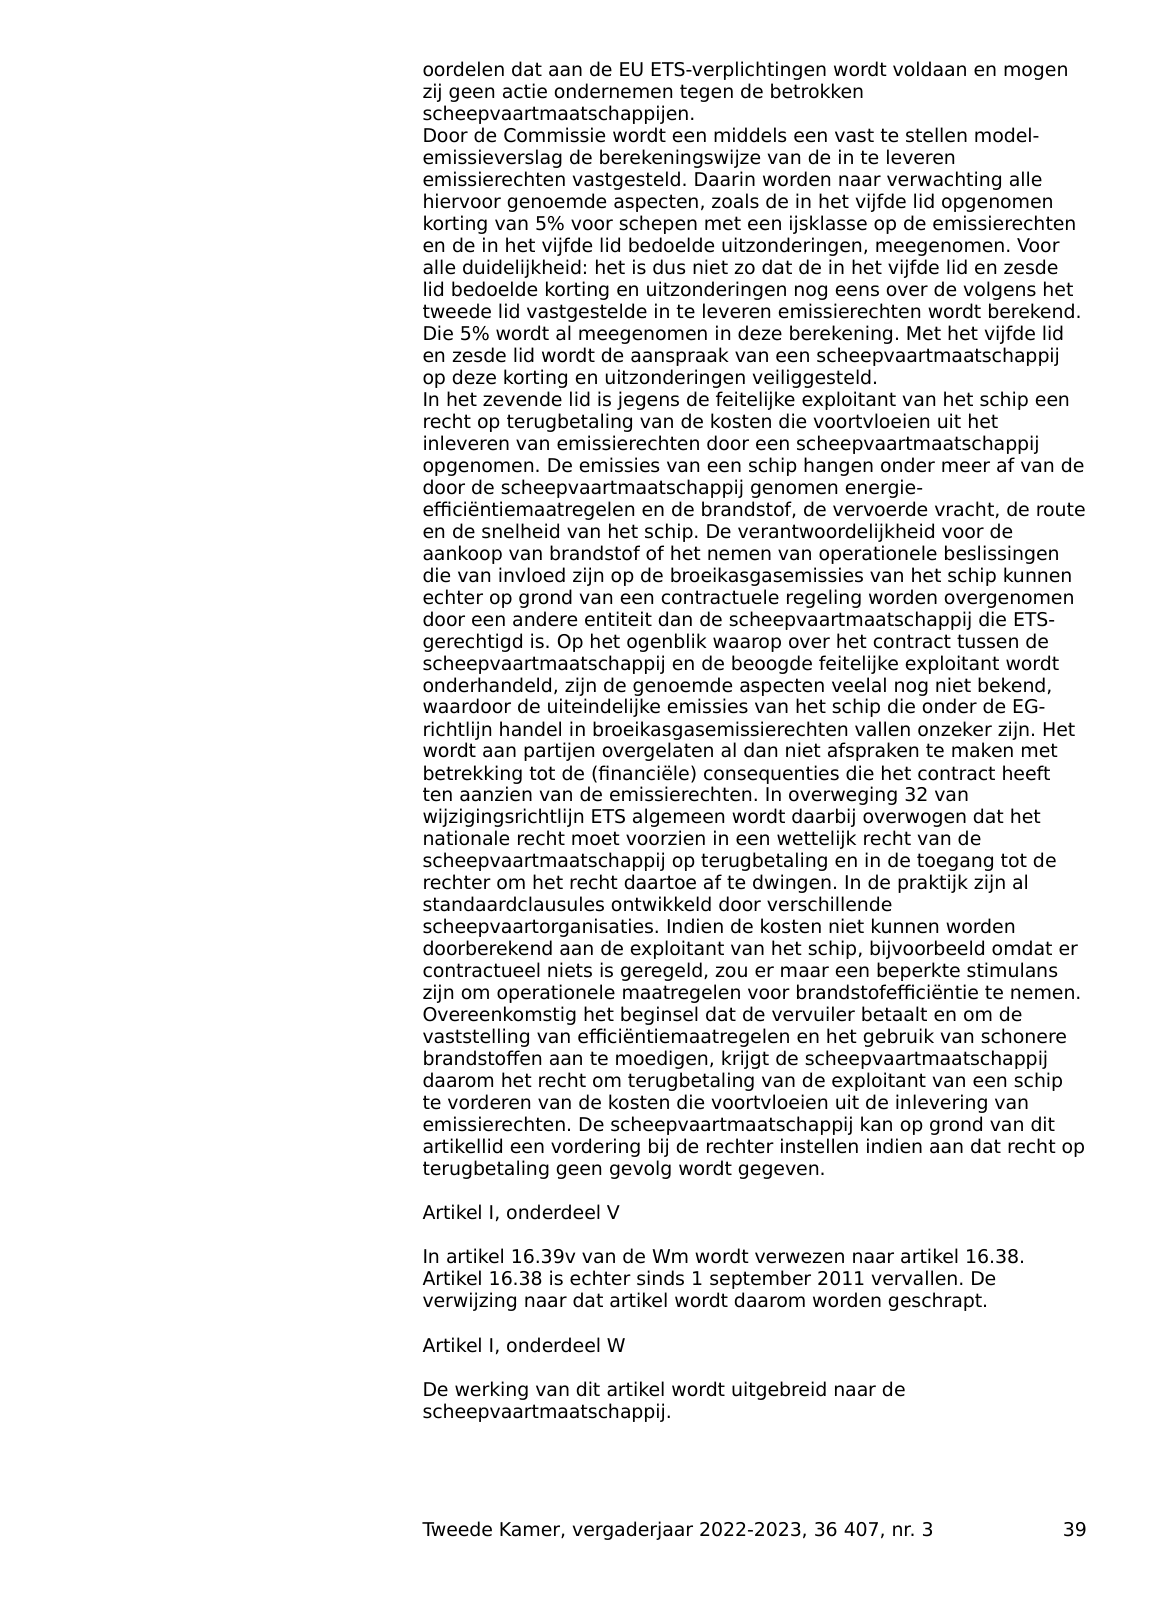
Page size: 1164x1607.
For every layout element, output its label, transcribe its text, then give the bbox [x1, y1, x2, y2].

text In het zevende lid is jegens de feitelijke exploitant van het schip een recht op terugbetaling van de kosten die voortvloeien uit het inleveren van emissierechten door een scheepvaartmaatschappij opgenomen. De emissies van een schip hangen onder meer af van de door de scheepvaartmaatschappij genomen energie-efficiëntiemaatregelen en de brandstof, de vervoerde vracht, de route en de snelheid van het schip. De verantwoordelijkheid voor de aankoop van brandstof of het nemen van operationele beslissingen die van invloed zijn op de broeikasgasemissies van het schip kunnen echter op grond van een contractuele regeling worden overgenomen door een andere entiteit dan de scheepvaartmaatschappij die ETS-gerechtigd is. Op het ogenblik waarop over het contract tussen de scheepvaartmaatschappij en de beoogde feitelijke exploitant wordt onderhandeld, zijn de genoemde aspecten veelal nog niet bekend, waardoor de uiteindelijke emissies van het schip die onder de EG-richtlijn handel in broeikasgasemissierechten vallen onzeker zijn. Het wordt aan partijen overgelaten al dan niet afspraken te maken met betrekking tot de (financiële) consequenties die het contract heeft ten aanzien van de emissierechten. In overweging 32 van wijzigingsrichtlijn ETS algemeen wordt daarbij overwogen dat het nationale recht moet voorzien in een wettelijk recht van de scheepvaartmaatschappij op terugbetaling en in de toegang tot de rechter om het recht daartoe af te dwingen. In de praktijk zijn al standaardclausules ontwikkeld door verschillende scheepvaartorganisaties. Indien de kosten niet kunnen worden doorberekend aan de exploitant van het schip, bijvoorbeeld omdat er contractueel niets is geregeld, zou er maar een beperkte stimulans zijn om operationele maatregelen voor brandstofefficiëntie te nemen. Overeenkomstig het beginsel dat de vervuiler betaalt en om de vaststelling van efficiëntiemaatregelen en het gebruik van schonere brandstoffen aan te moedigen, krijgt de scheepvaartmaatschappij daarom het recht om terugbetaling van de exploitant van een schip te vorderen van de kosten die voortvloeien uit de inlevering van emissierechten. De scheepvaartmaatschappij kan op grond van dit artikellid een vordering bij de rechter instellen indien aan dat recht op terugbetaling geen gevolg wordt gegeven. [422, 389, 1087, 1180]
text De werking van dit artikel wordt uitgebreid naar de scheepvaartmaatschappij. [422, 1379, 1087, 1423]
text oordelen dat aan de EU ETS-verplichtingen wordt voldaan en mogen zij geen actie ondernemen tegen de betrokken scheepvaartmaatschappijen. [422, 59, 1087, 125]
text Door de Commissie wordt een middels een vast te stellen model-emissieverslag de berekeningswijze van de in te leveren emissierechten vastgesteld. Daarin worden naar verwachting alle hiervoor genoemde aspecten, zoals de in het vijfde lid opgenomen korting van 5% voor schepen met een ijsklasse op de emissierechten en de in het vijfde lid bedoelde uitzonderingen, meegenomen. Voor alle duidelijkheid: het is dus niet zo dat de in het vijfde lid en zesde lid bedoelde korting en uitzonderingen nog eens over de volgens het tweede lid vastgestelde in te leveren emissierechten wordt berekend. Die 5% wordt al meegenomen in deze berekening. Met het vijfde lid en zesde lid wordt de aanspraak van een scheepvaartmaatschappij op deze korting en uitzonderingen veiliggesteld. [422, 125, 1087, 389]
subtitle Artikel I, onderdeel V [422, 1202, 1087, 1224]
text In artikel 16.39v van de Wm wordt verwezen naar artikel 16.38. Artikel 16.38 is echter sinds 1 september 2011 vervallen. De verwijzing naar dat artikel wordt daarom worden geschrapt. [422, 1246, 1087, 1312]
subtitle Artikel I, onderdeel W [422, 1334, 1087, 1356]
